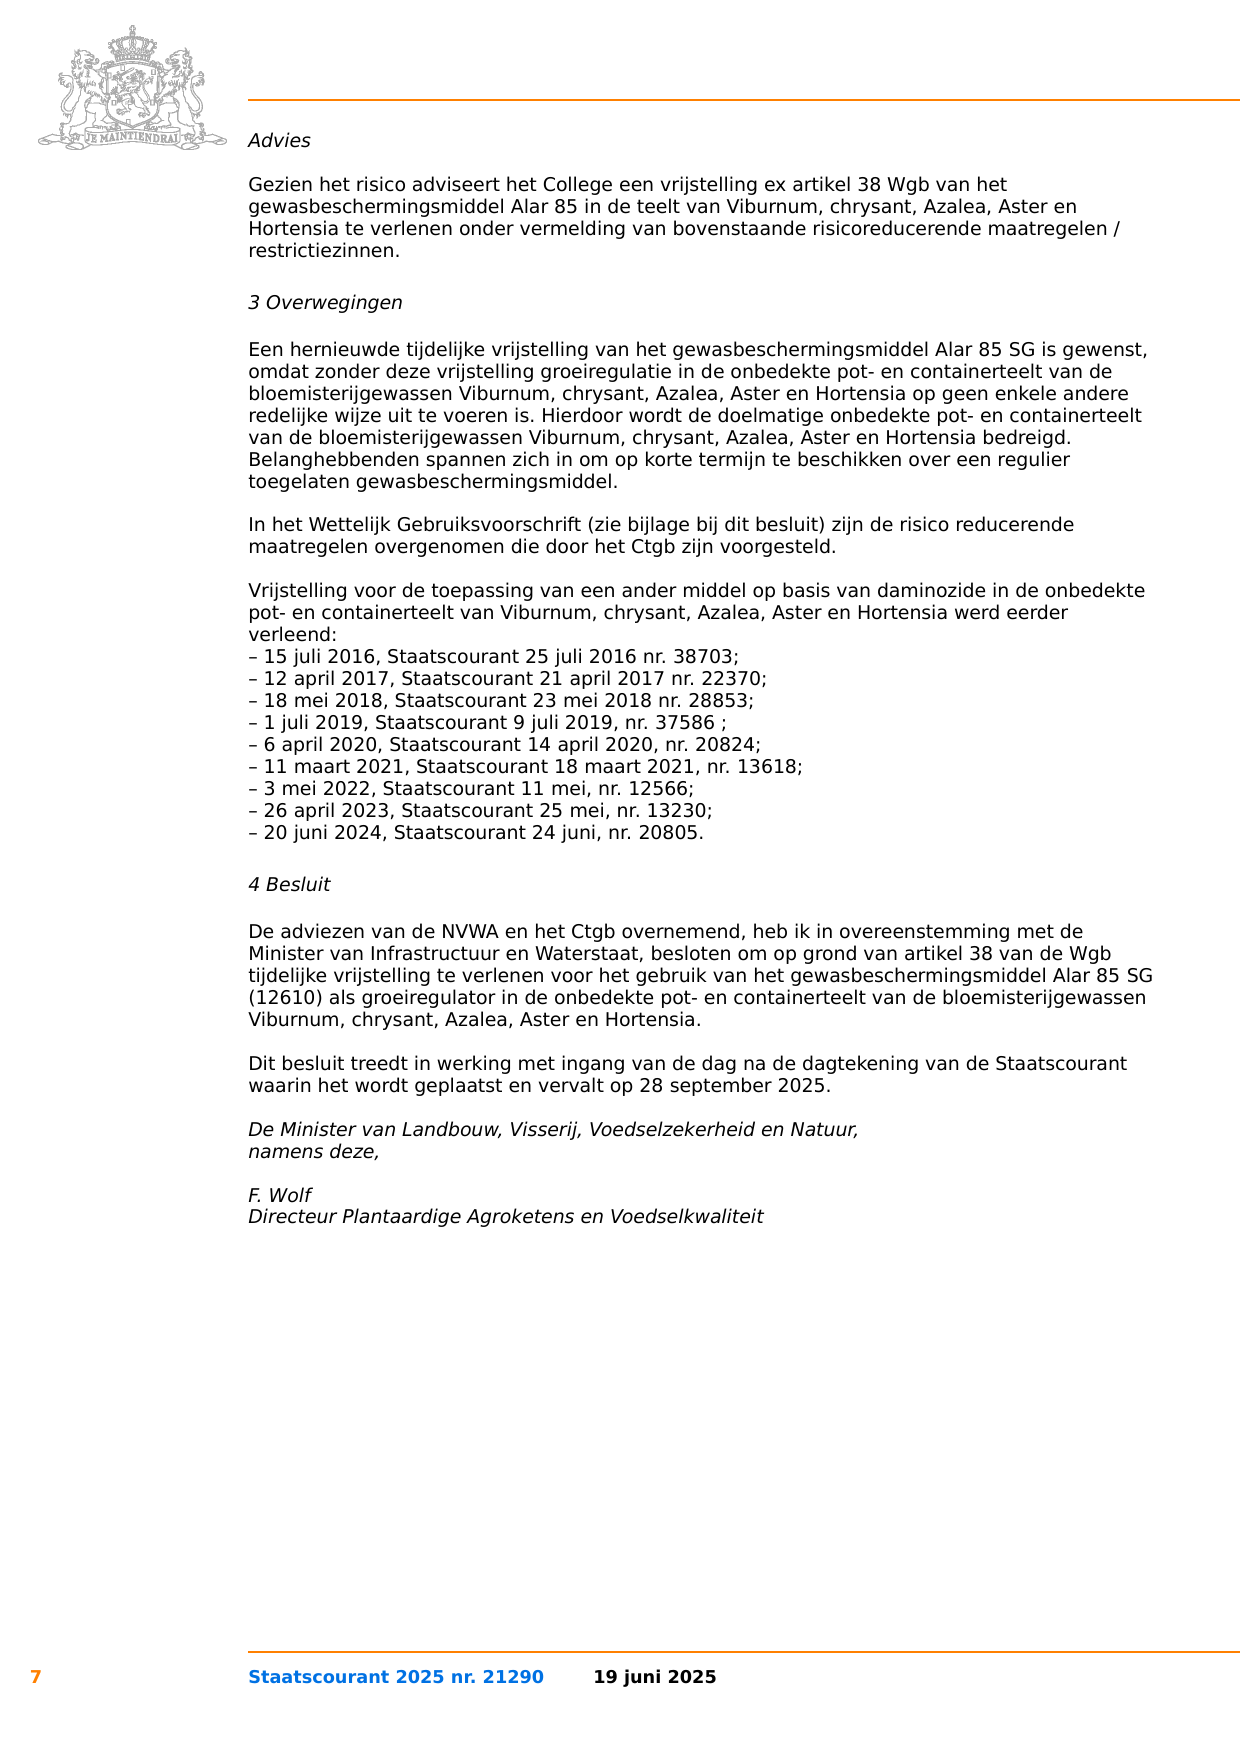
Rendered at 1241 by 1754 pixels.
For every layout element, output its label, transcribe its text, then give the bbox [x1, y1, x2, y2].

text De adviezen van de NVWA en het Ctgb overnemend, heb ik in overeenstemming met de Minister van Infrastructuur en Waterstaat, besloten om op grond van artikel 38 van de Wgb tijdelijke vrijstelling te verlenen voor het gebruik van het gewasbeschermingsmiddel Alar 85 SG (12610) als groeiregulator in de onbedekte pot- en containerteelt van de bloemisterijgewassen Viburnum, chrysant, Azalea, Aster en Hortensia. [248, 921, 1163, 1031]
text Een hernieuwde tijdelijke vrijstelling van het gewasbeschermingsmiddel Alar 85 SG is gewenst, omdat zonder deze vrijstelling groeiregulatie in de onbedekte pot- en containerteelt van de bloemisterijgewassen Viburnum, chrysant, Azalea, Aster en Hortensia op geen enkele andere redelijke wijze uit te voeren is. Hierdoor wordt de doelmatige onbedekte pot- en containerteelt van de bloemisterijgewassen Viburnum, chrysant, Azalea, Aster en Hortensia bedreigd. Belanghebbenden spannen zich in om op korte termijn te beschikken over een regulier toegelaten gewasbeschermingsmiddel. [248, 339, 1163, 492]
subtitle 4 Besluit [248, 874, 1163, 896]
text – 15 juli 2016, Staatscourant 25 juli 2016 nr. 38703; [248, 646, 1163, 668]
text – 6 april 2020, Staatscourant 14 april 2020, nr. 20824; [248, 734, 1163, 756]
picture [38, 25, 227, 150]
text De Minister van Landbouw, Visserij, Voedselzekerheid en Natuur, namens deze, F. Wolf Directeur Plantaardige Agroketens en Voedselkwaliteit [248, 1118, 1163, 1228]
subtitle Advies [248, 130, 1163, 152]
text – 18 mei 2018, Staatscourant 23 mei 2018 nr. 28853; [248, 690, 1163, 712]
text – 3 mei 2022, Staatscourant 11 mei, nr. 12566; [248, 778, 1163, 800]
text – 12 april 2017, Staatscourant 21 april 2017 nr. 22370; [248, 668, 1163, 690]
text Vrijstelling voor de toepassing van een ander middel op basis van daminozide in de onbedekte pot- en containerteelt van Viburnum, chrysant, Azalea, Aster en Hortensia werd eerder verleend: [248, 580, 1163, 646]
text In het Wettelijk Gebruiksvoorschrift (zie bijlage bij dit besluit) zijn de risico reducerende maatregelen overgenomen die door het Ctgb zijn voorgesteld. [248, 514, 1163, 558]
text – 1 juli 2019, Staatscourant 9 juli 2019, nr. 37586 ; [248, 712, 1163, 734]
text – 11 maart 2021, Staatscourant 18 maart 2021, nr. 13618; [248, 756, 1163, 778]
text – 20 juni 2024, Staatscourant 24 juni, nr. 20805. [248, 822, 1163, 844]
subtitle 3 Overwegingen [248, 292, 1163, 314]
text Gezien het risico adviseert het College een vrijstelling ex artikel 38 Wgb van het gewasbeschermingsmiddel Alar 85 in de teelt van Viburnum, chrysant, Azalea, Aster en Hortensia te verlenen onder vermelding van bovenstaande risicoreducerende maatregelen / restrictiezinnen. [248, 174, 1163, 262]
text Dit besluit treedt in werking met ingang van de dag na de dagtekening van de Staatscourant waarin het wordt geplaatst en vervalt op 28 september 2025. [248, 1053, 1163, 1097]
text – 26 april 2023, Staatscourant 25 mei, nr. 13230; [248, 800, 1163, 822]
